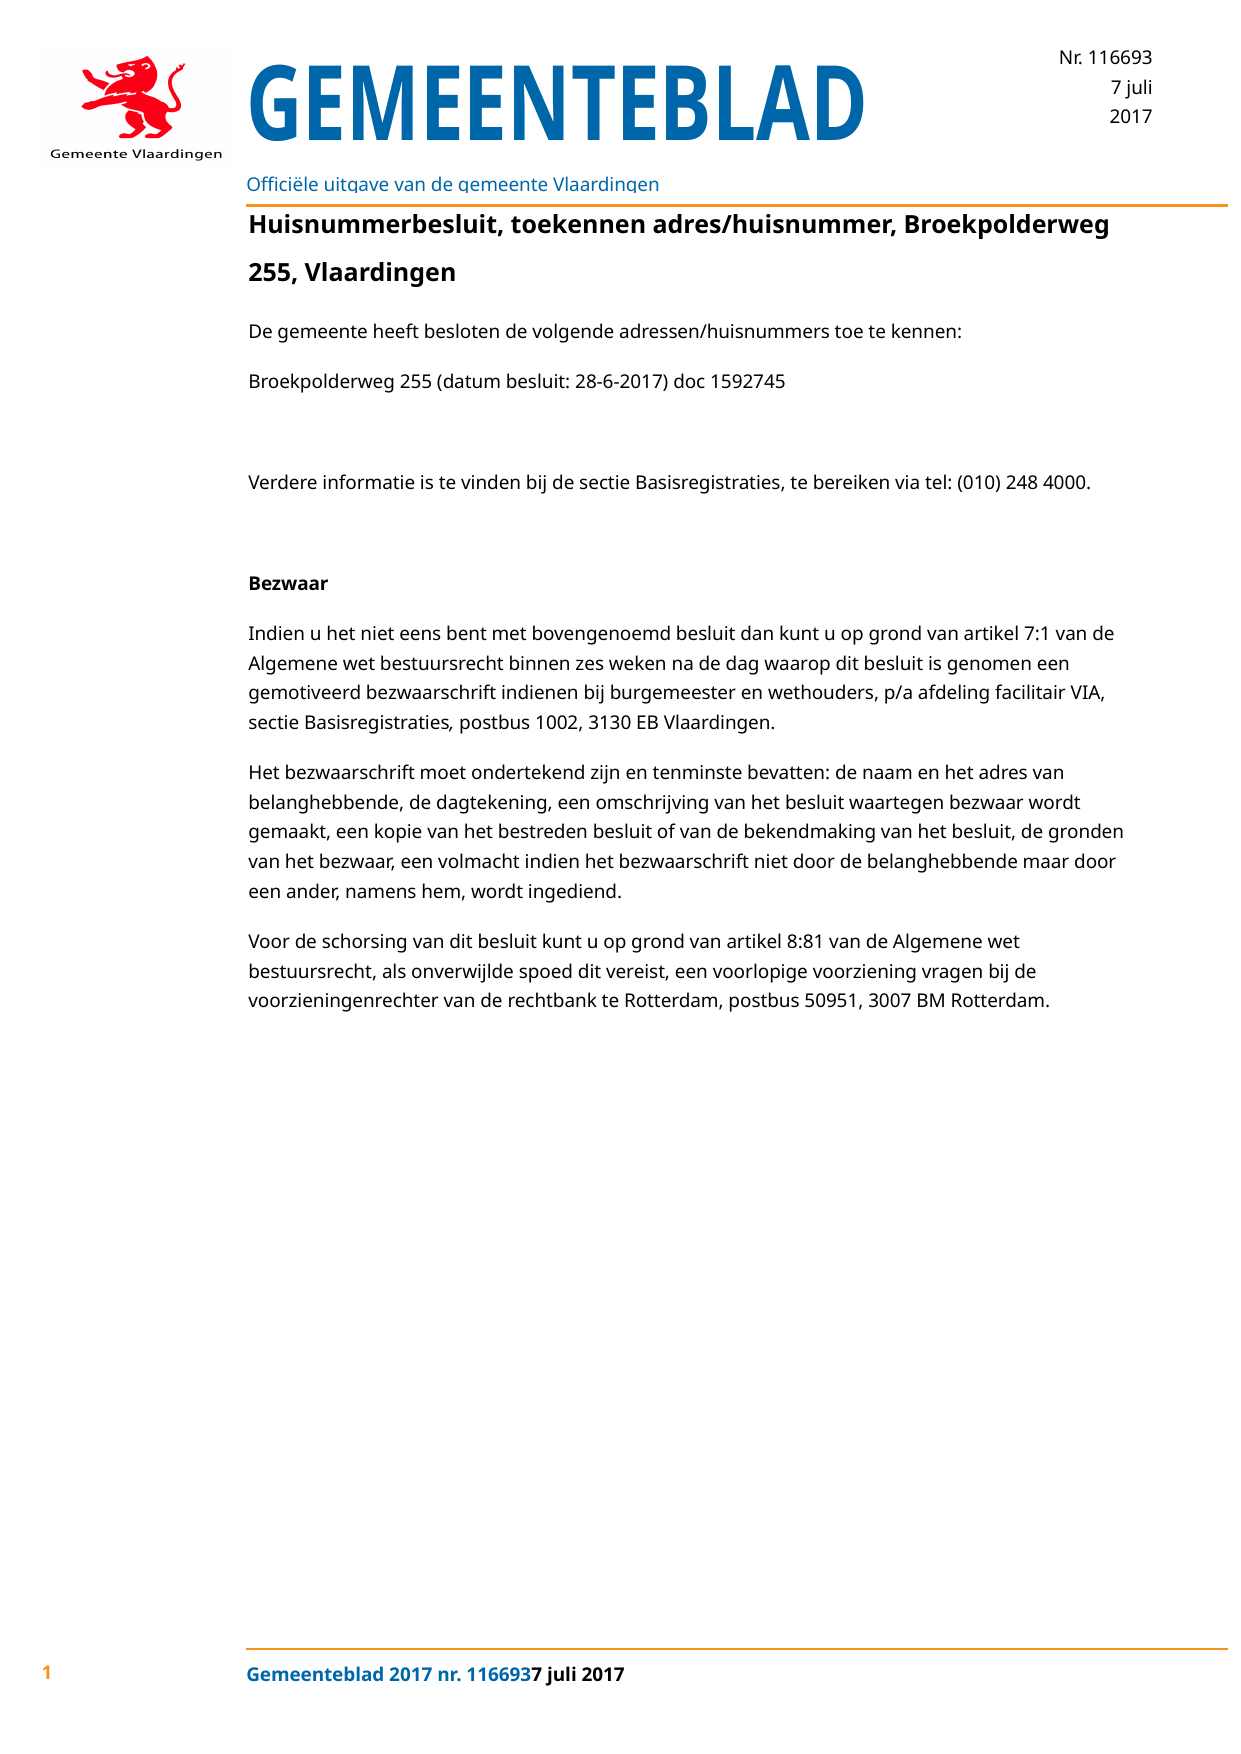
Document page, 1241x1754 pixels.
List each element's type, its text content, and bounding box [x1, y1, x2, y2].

text Huisnummerbesluit, toekennen adres/huisnummer, Broekpolderweg 255, Vlaardingen [248, 207, 1152, 288]
text Bezwaar [248, 570, 1152, 596]
picture [41, 47, 231, 172]
text Broekpolderweg 255 (datum besluit: 28-6-2017) doc 1592745 [248, 368, 1152, 394]
text Indien u het niet eens bent met bovengenoemd besluit dan kunt u op grond van artikel 7:1 van de Algemene wet bestuursrecht binnen zes weken na de dag waarop dit besluit is genomen een gemotiveerd bezwaarschrift indienen bij burgemeester en wethouders, p/a afdeling facilitair VIA, sectie Basisregistraties, postbus 1002, 3130 EB Vlaardingen. [248, 620, 1152, 735]
text Voor de schorsing van dit besluit kunt u op grond van artikel 8:81 van de Algemene wet bestuursrecht, als onverwijlde spoed dit vereist, een voorlopige voorziening vragen bij de voorzieningenrechter van de rechtbank te Rotterdam, postbus 50951, 3007 BM Rotterdam. [248, 928, 1152, 1013]
text De gemeente heeft besloten de volgende adressen/huisnummers toe te kennen: [248, 318, 1152, 344]
text Verdere informatie is te vinden bij de sectie Basisregistraties, te bereiken via tel: (010) 248 4000. [248, 469, 1152, 495]
text Het bezwaarschrift moet ondertekend zijn en tenminste bevatten: de naam en het adres van belanghebbende, de dagtekening, een omschrijving van het besluit waartegen bezwaar wordt gemaakt, een kopie van het bestreden besluit of van de bekendmaking van het besluit, de gronden van het bezwaar, een volmacht indien het bezwaarschrift niet door de belanghebbende maar door een ander, namens hem, wordt ingediend. [248, 759, 1152, 904]
